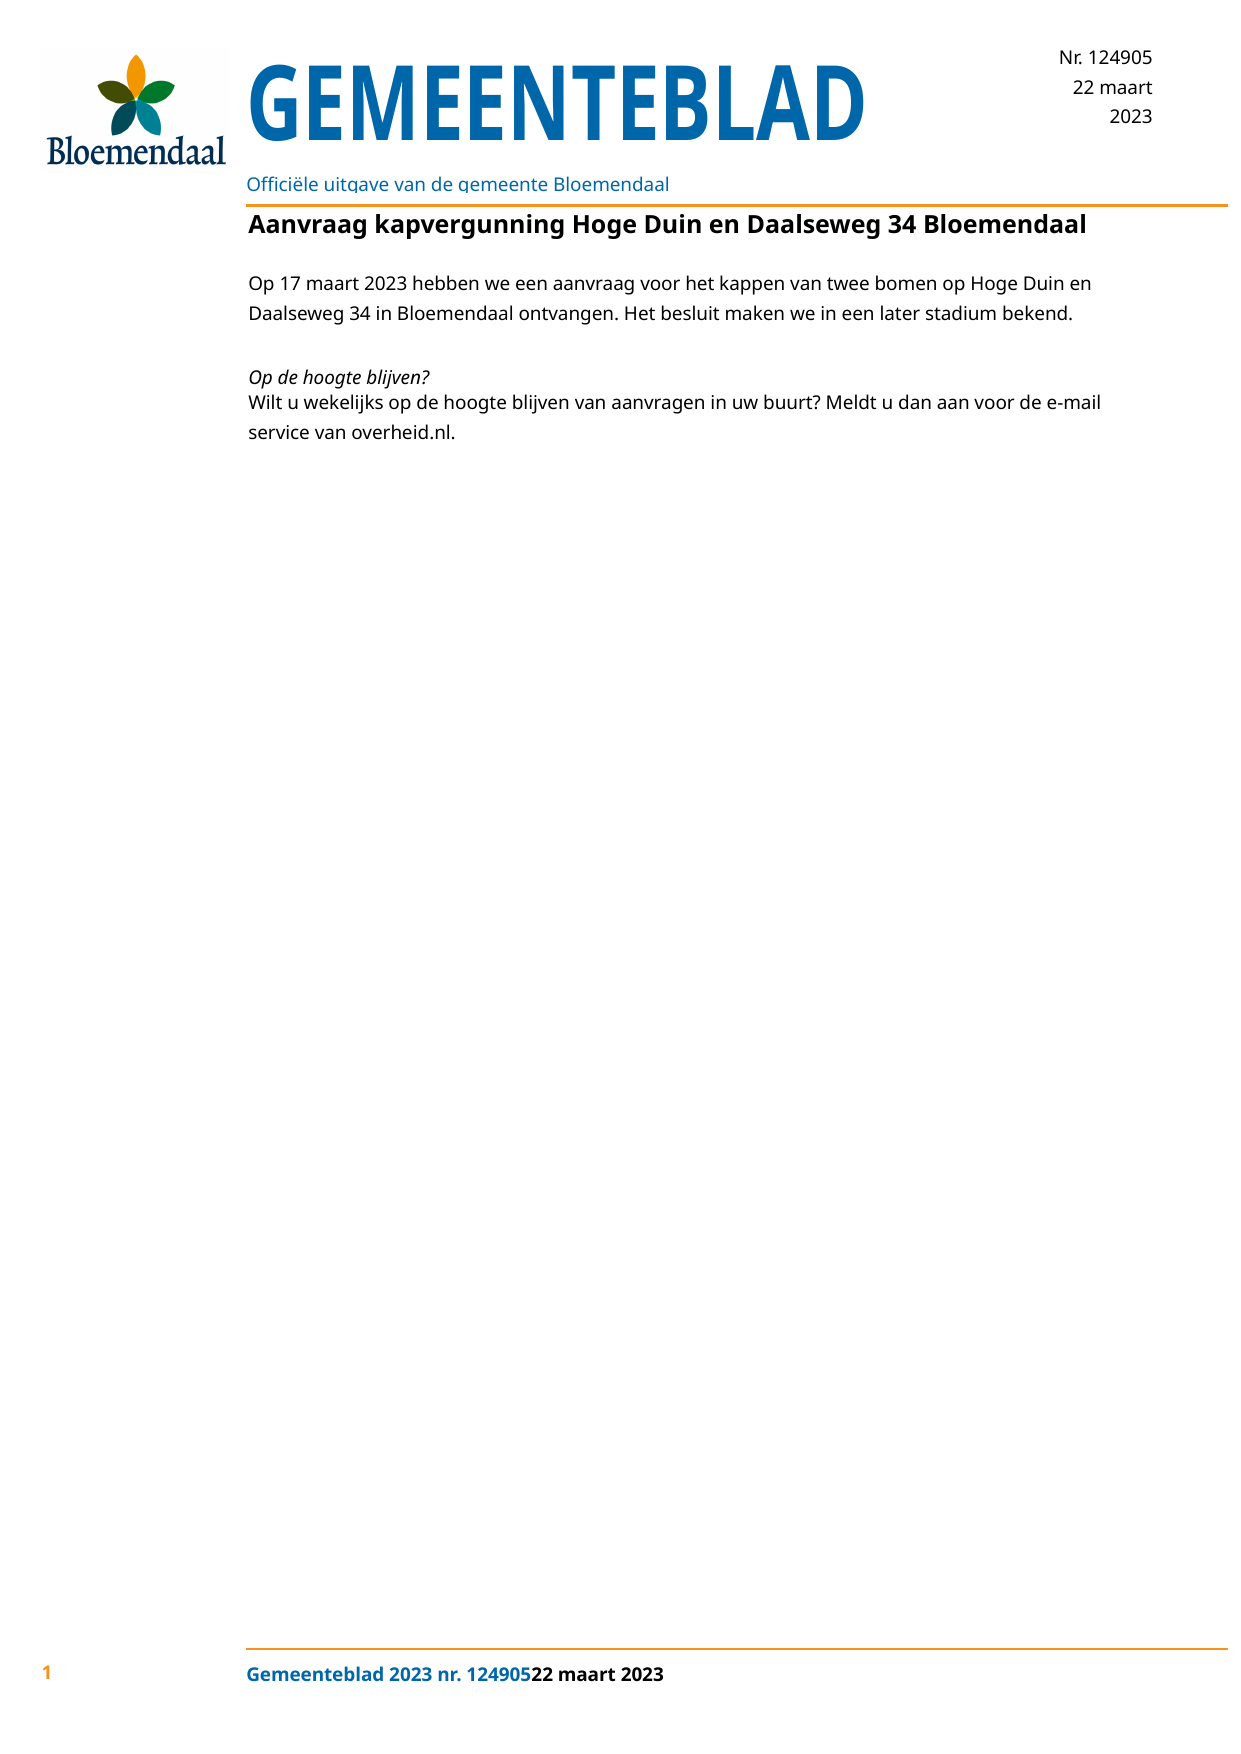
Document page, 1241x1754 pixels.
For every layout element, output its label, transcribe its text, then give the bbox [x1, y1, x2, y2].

text Aanvraag kapvergunning Hoge Duin en Daalseweg 34 Bloemendaal [248, 207, 1152, 241]
text Op de hoogte blijven? [248, 364, 1152, 389]
text Op 17 maart 2023 hebben we een aanvraag voor het kappen van twee bomen op Hoge Duin en Daalseweg 34 in Bloemendaal ontvangen. Het besluit maken we in een later stadium bekend. [248, 270, 1152, 326]
picture [41, 47, 231, 172]
text Wilt u wekelijks op de hoogte blijven van aanvragen in uw buurt? Meldt u dan aan voor de e-mail service van overheid.nl. [248, 389, 1152, 445]
